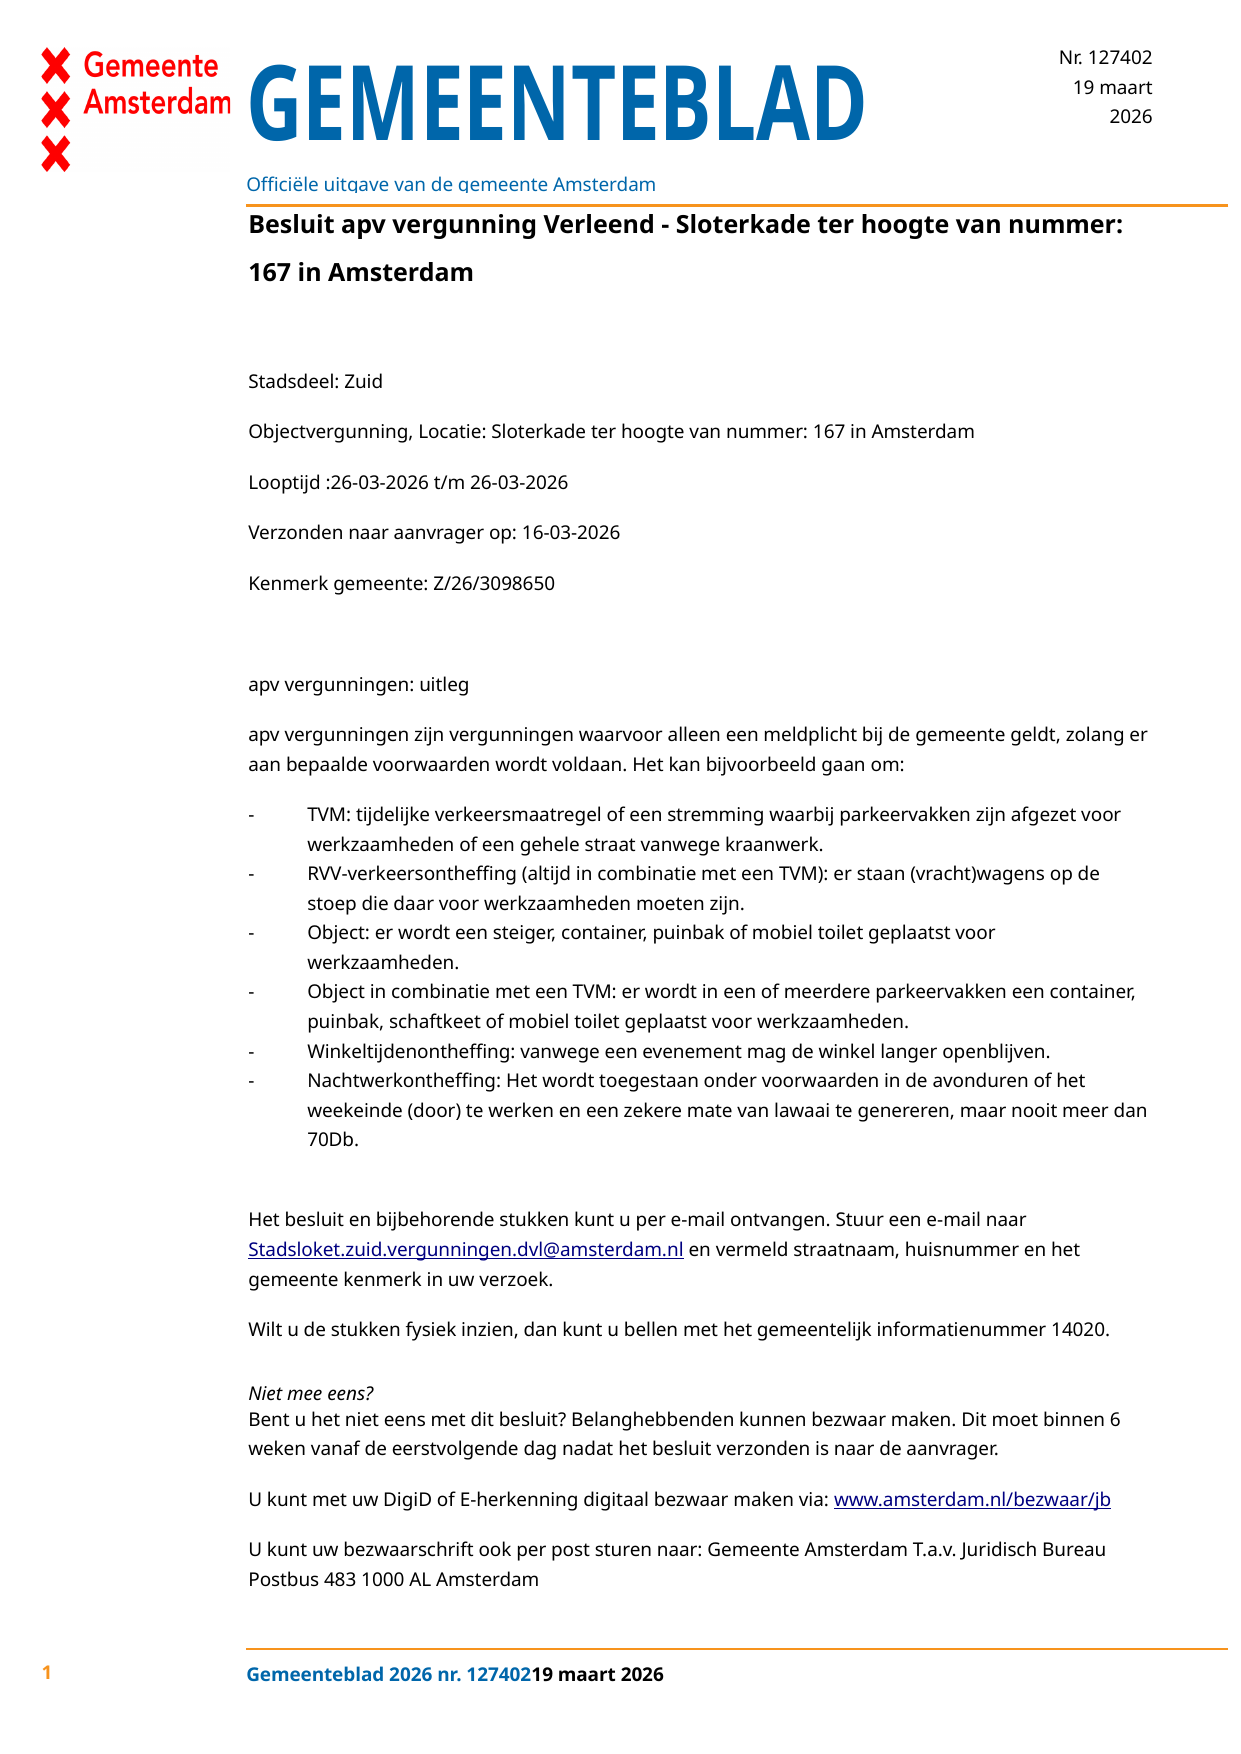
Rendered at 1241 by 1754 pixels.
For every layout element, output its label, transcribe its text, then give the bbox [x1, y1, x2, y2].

text Het besluit en bijbehorende stukken kunt u per e-mail ontvangen. Stuur een e-mail naar Stadsloket.zuid.vergunningen.dvl@amsterdam.nl en vermeld straatnaam, huisnummer en het gemeente kenmerk in uw verzoek. [248, 1207, 1152, 1292]
text Besluit apv vergunning Verleend - Sloterkade ter hoogte van nummer: 167 in Amsterdam [248, 207, 1152, 288]
text Niet mee eens? [248, 1380, 1152, 1406]
list RVV-verkeersontheffing (altijd in combinatie met een TVM): er staan (vracht)wagens op de stoep die daar voor werkzaamheden moeten zijn. [248, 860, 1152, 916]
text Objectvergunning, Locatie: Sloterkade ter hoogte van nummer: 167 in Amsterdam [248, 419, 1152, 444]
picture [41, 47, 231, 172]
list Winkeltijdenontheffing: vanwege een evenement mag de winkel langer openblijven. [248, 1038, 1152, 1064]
text Bent u het niet eens met dit besluit? Belanghebbenden kunnen bezwaar maken. Dit moet binnen 6 weken vanaf de eerstvolgende dag nadat het besluit verzonden is naar de aanvrager. [248, 1406, 1152, 1461]
list Object in combinatie met een TVM: er wordt in een of meerdere parkeervakken een container, puinbak, schaftkeet of mobiel toilet geplaatst voor werkzaamheden. [248, 979, 1152, 1034]
text apv vergunningen zijn vergunningen waarvoor alleen een meldplicht bij de gemeente geldt, zolang er aan bepaalde voorwaarden wordt voldaan. Het kan bijvoorbeeld gaan om: [248, 721, 1152, 777]
text Verzonden naar aanvrager op: 16-03-2026 [248, 519, 1152, 545]
text U kunt met uw DigiD of E-herkenning digitaal bezwaar maken via: www.amsterdam.nl/bezwaar/jb [248, 1486, 1152, 1512]
list Nachtwerkontheffing: Het wordt toegestaan onder voorwaarden in de avonduren of het weekeinde (door) te werken en een zekere mate van lawaai te genereren, maar nooit meer dan 70Db. [248, 1067, 1152, 1152]
text Wilt u de stukken fysiek inzien, dan kunt u bellen met het gemeentelijk informatienummer 14020. [248, 1316, 1152, 1342]
text U kunt uw bezwaarschrift ook per post sturen naar: Gemeente Amsterdam T.a.v. Juridisch Bureau Postbus 483 1000 AL Amsterdam [248, 1536, 1152, 1592]
text Looptijd :26-03-2026 t/m 26-03-2026 [248, 469, 1152, 495]
text apv vergunningen: uitleg [248, 671, 1152, 697]
list Object: er wordt een steiger, container, puinbak of mobiel toilet geplaatst voor werkzaamheden. [248, 919, 1152, 975]
text Stadsdeel: Zuid [248, 368, 1152, 394]
text Kenmerk gemeente: Z/26/3098650 [248, 570, 1152, 596]
list TVM: tijdelijke verkeersmaatregel of een stremming waarbij parkeervakken zijn afgezet voor werkzaamheden of een gehele straat vanwege kraanwerk. [248, 801, 1152, 857]
